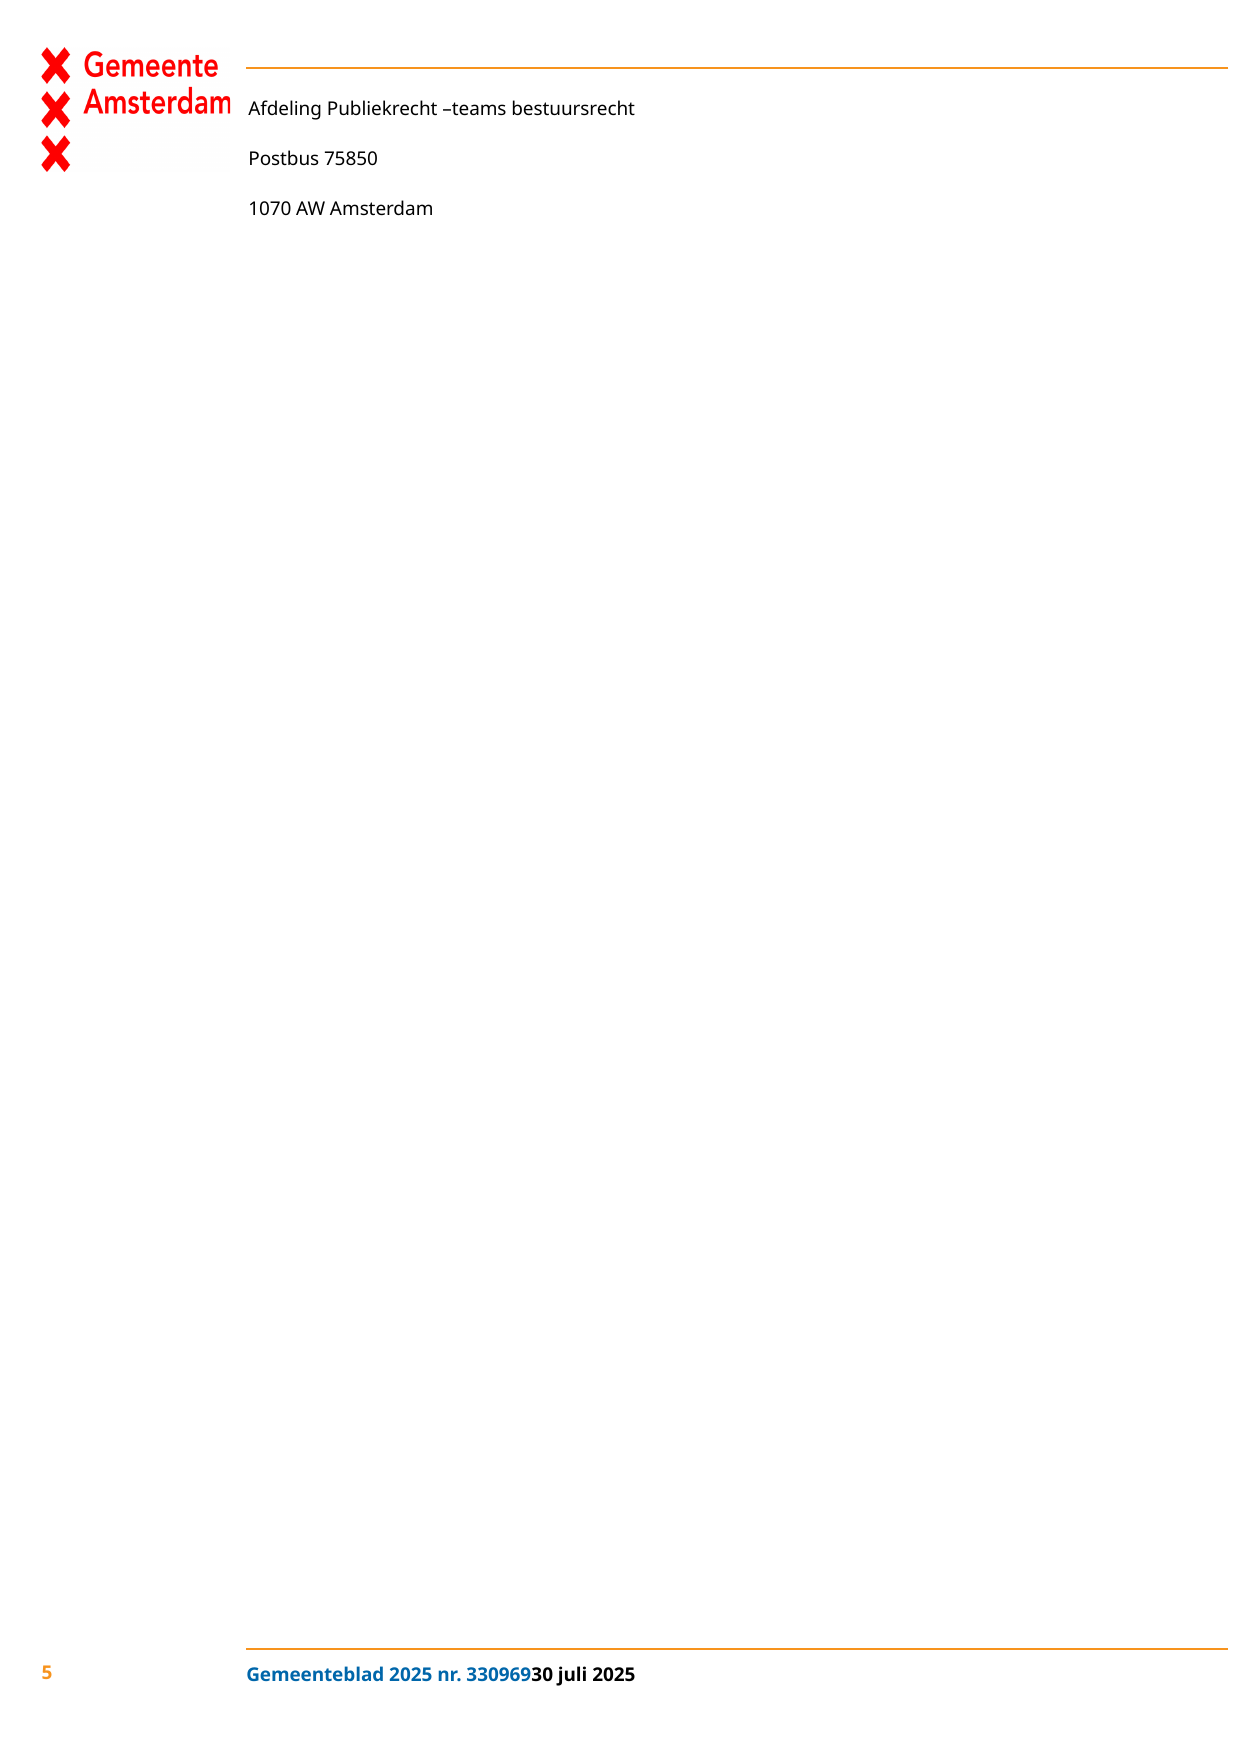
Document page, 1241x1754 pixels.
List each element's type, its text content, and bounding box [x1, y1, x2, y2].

picture [41, 47, 231, 172]
text 1070 AW Amsterdam [248, 196, 1152, 221]
text Afdeling Publiekrecht –teams bestuursrecht [248, 95, 1152, 121]
text Postbus 75850 [248, 145, 1152, 171]
